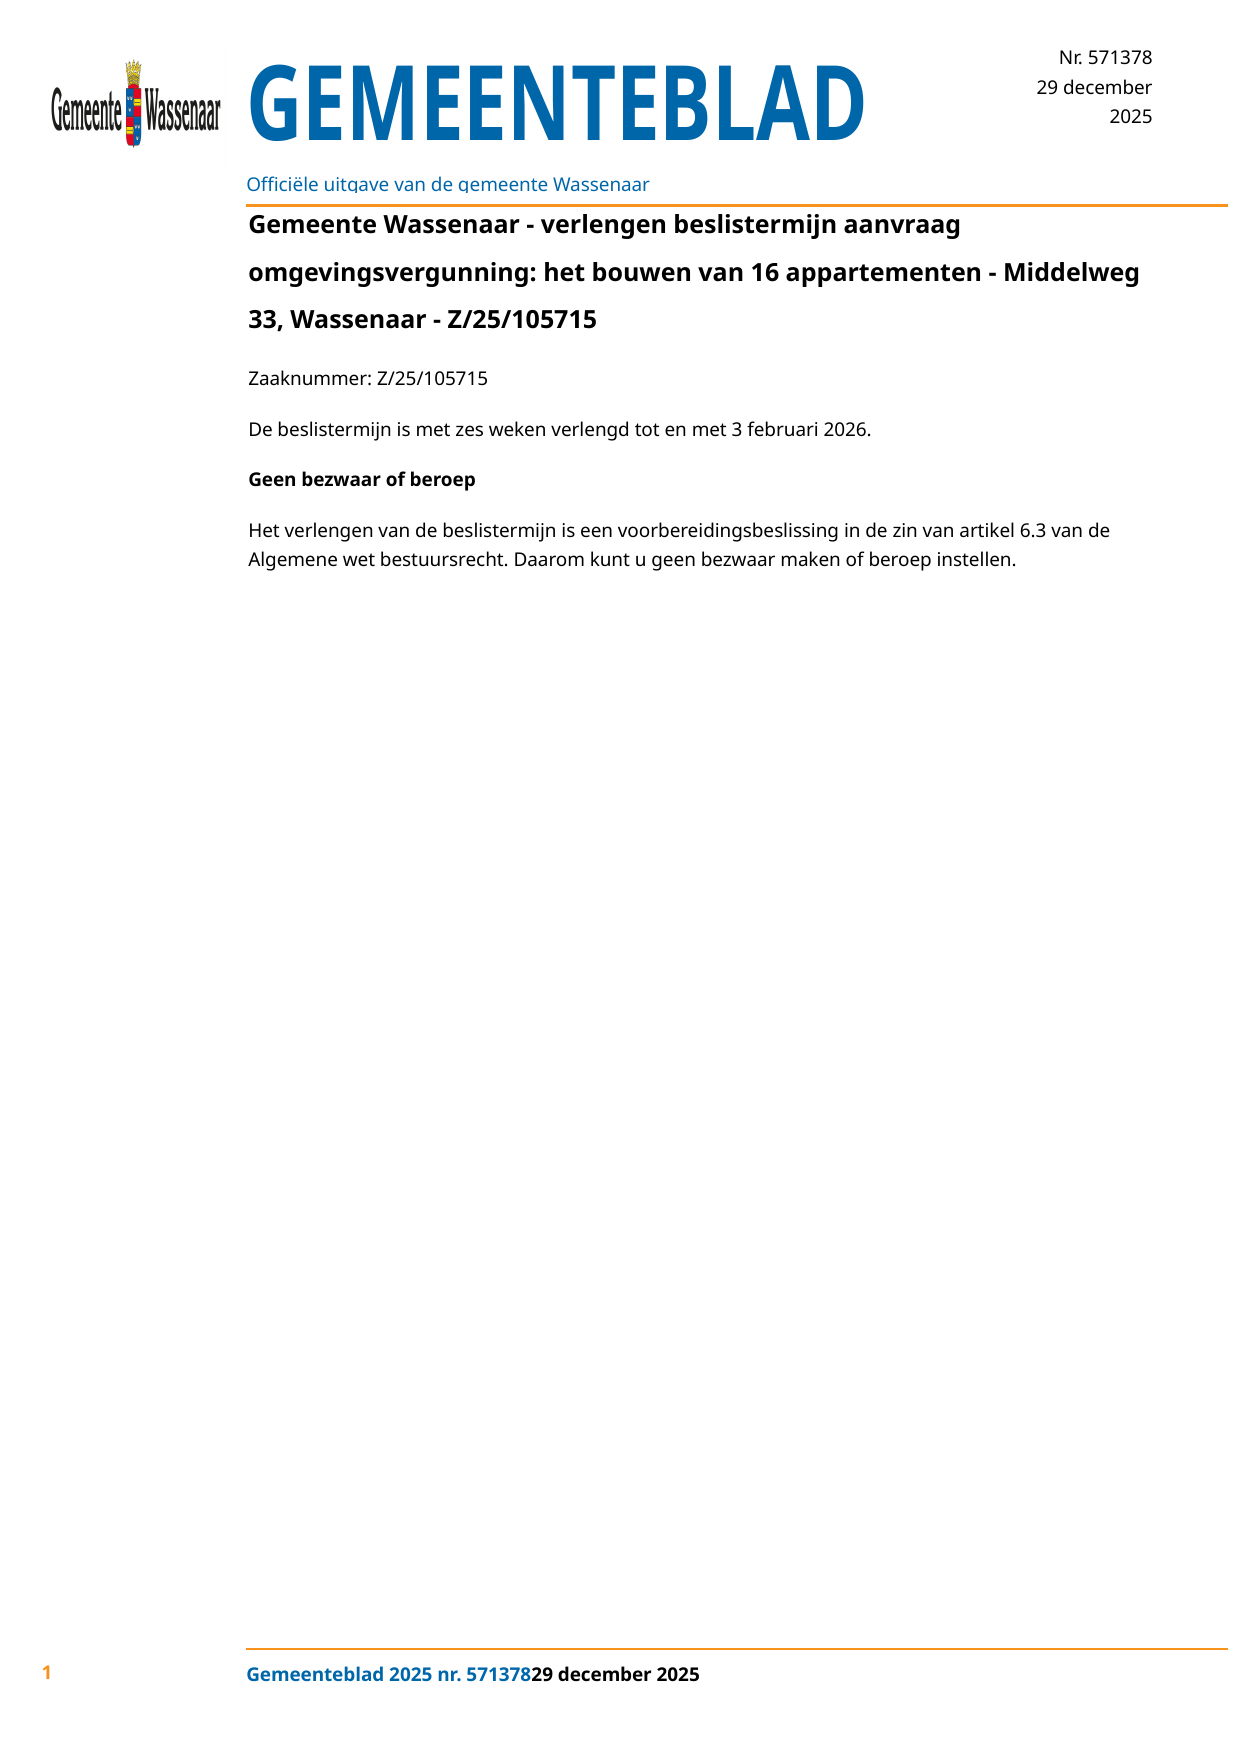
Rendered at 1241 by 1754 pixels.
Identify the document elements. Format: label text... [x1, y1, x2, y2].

picture [41, 47, 231, 172]
text Geen bezwaar of beroep [248, 466, 1152, 492]
text Zaaknummer: Z/25/105715 [248, 366, 1152, 391]
text Gemeente Wassenaar - verlengen beslistermijn aanvraag omgevingsvergunning: het bouwen van 16 appartementen - Middelweg 33, Wassenaar - Z/25/105715 [248, 207, 1152, 336]
text De beslistermijn is met zes weken verlengd tot en met 3 februari 2026. [248, 416, 1152, 442]
text Het verlengen van de beslistermijn is een voorbereidingsbeslissing in de zin van artikel 6.3 van de Algemene wet bestuursrecht. Daarom kunt u geen bezwaar maken of beroep instellen. [248, 517, 1152, 572]
